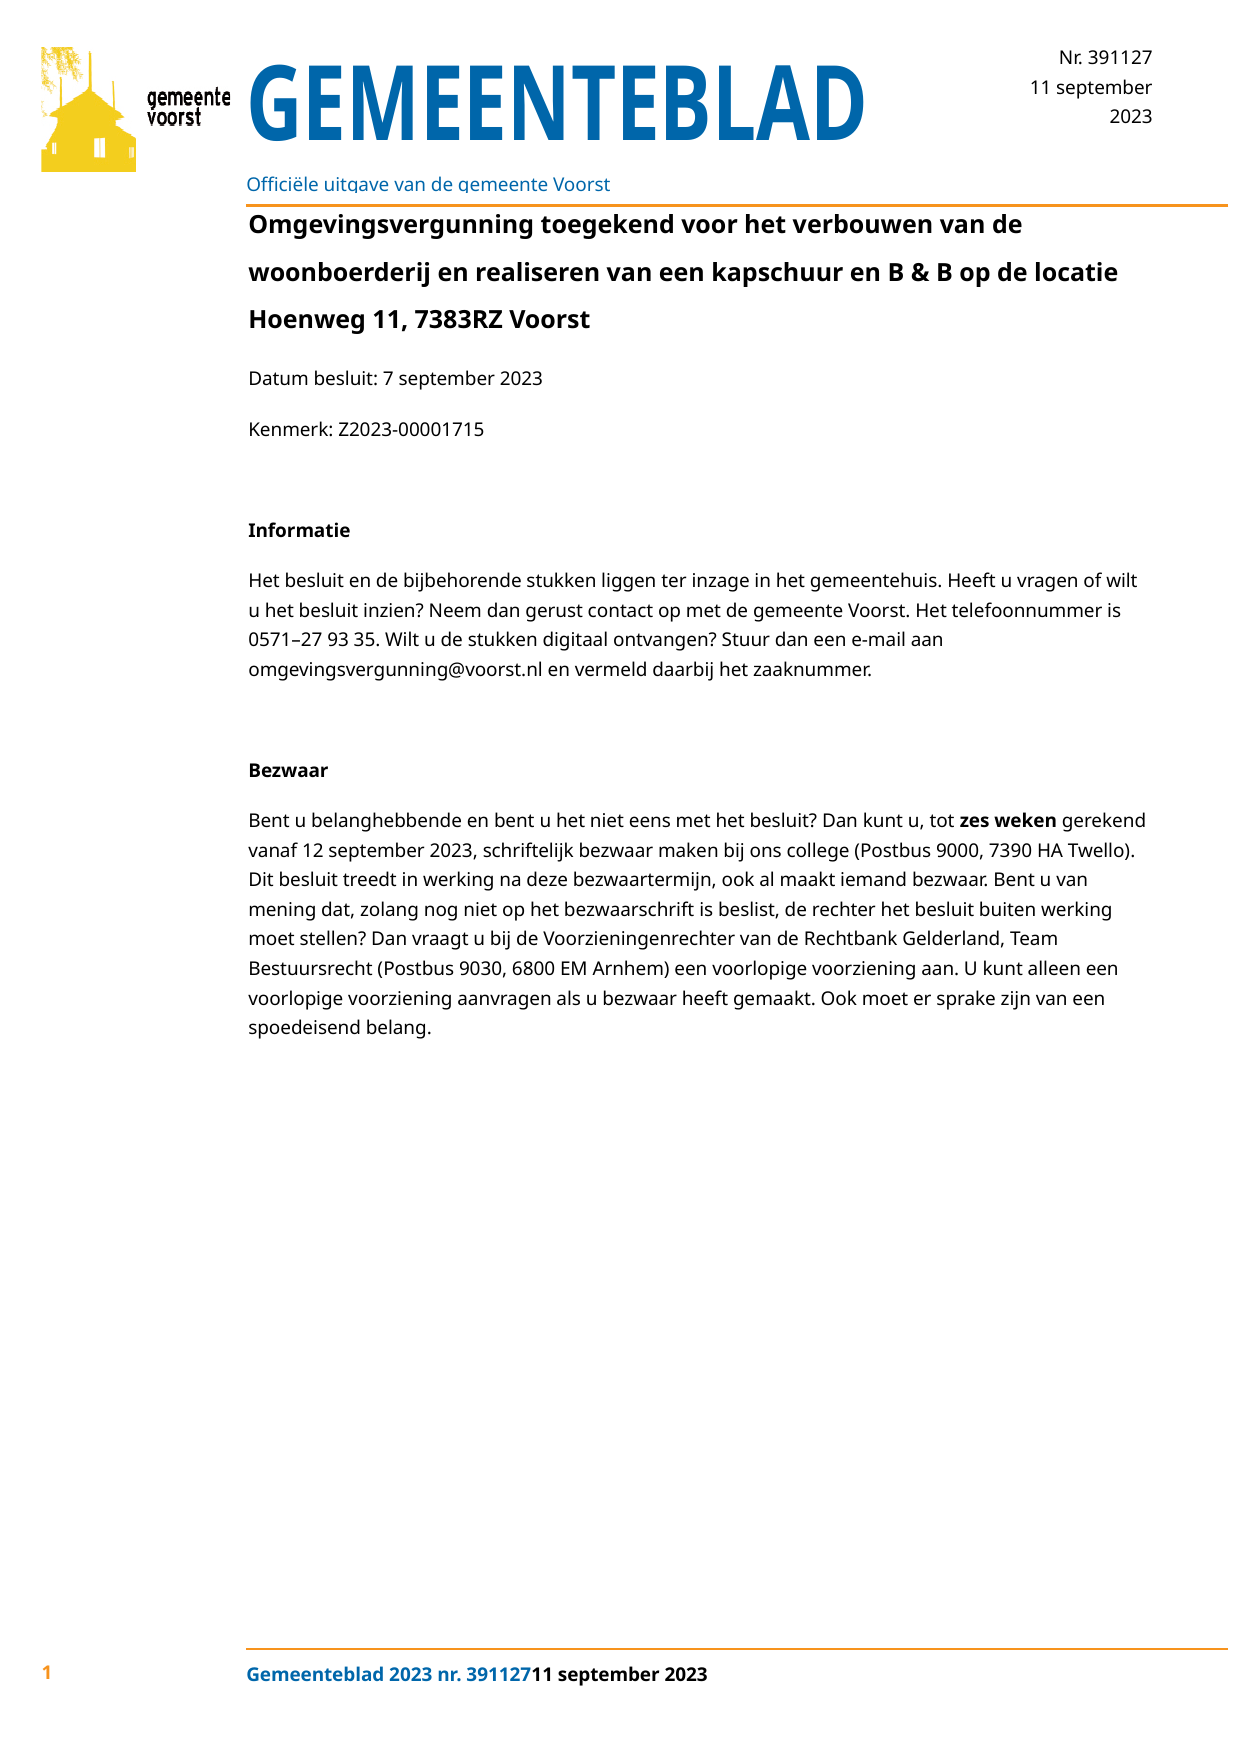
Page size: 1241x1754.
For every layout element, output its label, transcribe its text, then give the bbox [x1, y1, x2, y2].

text Datum besluit: 7 september 2023 [248, 366, 1152, 391]
text Bent u belanghebbende en bent u het niet eens met het besluit? Dan kunt u, tot zes weken gerekend vanaf 12 september 2023, schriftelijk bezwaar maken bij ons college (Postbus 9000, 7390 HA Twello). Dit besluit treedt in werking na deze bezwaartermijn, ook al maakt iemand bezwaar. Bent u van mening dat, zolang nog niet op het bezwaarschrift is beslist, de rechter het besluit buiten werking moet stellen? Dan vraagt u bij de Voorzieningenrechter van de Rechtbank Gelderland, Team Bestuursrecht (Postbus 9030, 6800 EM Arnhem) een voorlopige voorziening aan. U kunt alleen een voorlopige voorziening aanvragen als u bezwaar heeft gemaakt. Ook moet er sprake zijn van een spoedeisend belang. [248, 807, 1152, 1040]
text Kenmerk: Z2023-00001715 [248, 416, 1152, 442]
picture [41, 47, 231, 172]
text Omgevingsvergunning toegekend voor het verbouwen van de woonboerderij en realiseren van een kapschuur en B & B op de locatie Hoenweg 11, 7383RZ Voorst [248, 207, 1152, 336]
text Het besluit en de bijbehorende stukken liggen ter inzage in het gemeentehuis. Heeft u vragen of wilt u het besluit inzien? Neem dan gerust contact op met de gemeente Voorst. Het telefoonnummer is 0571–27 93 35. Wilt u de stukken digitaal ontvangen? Stuur dan een e-mail aan omgevingsvergunning@voorst.nl en vermeld daarbij het zaaknummer. [248, 567, 1152, 682]
text Informatie [248, 517, 1152, 542]
text Bezwaar [248, 757, 1152, 782]
